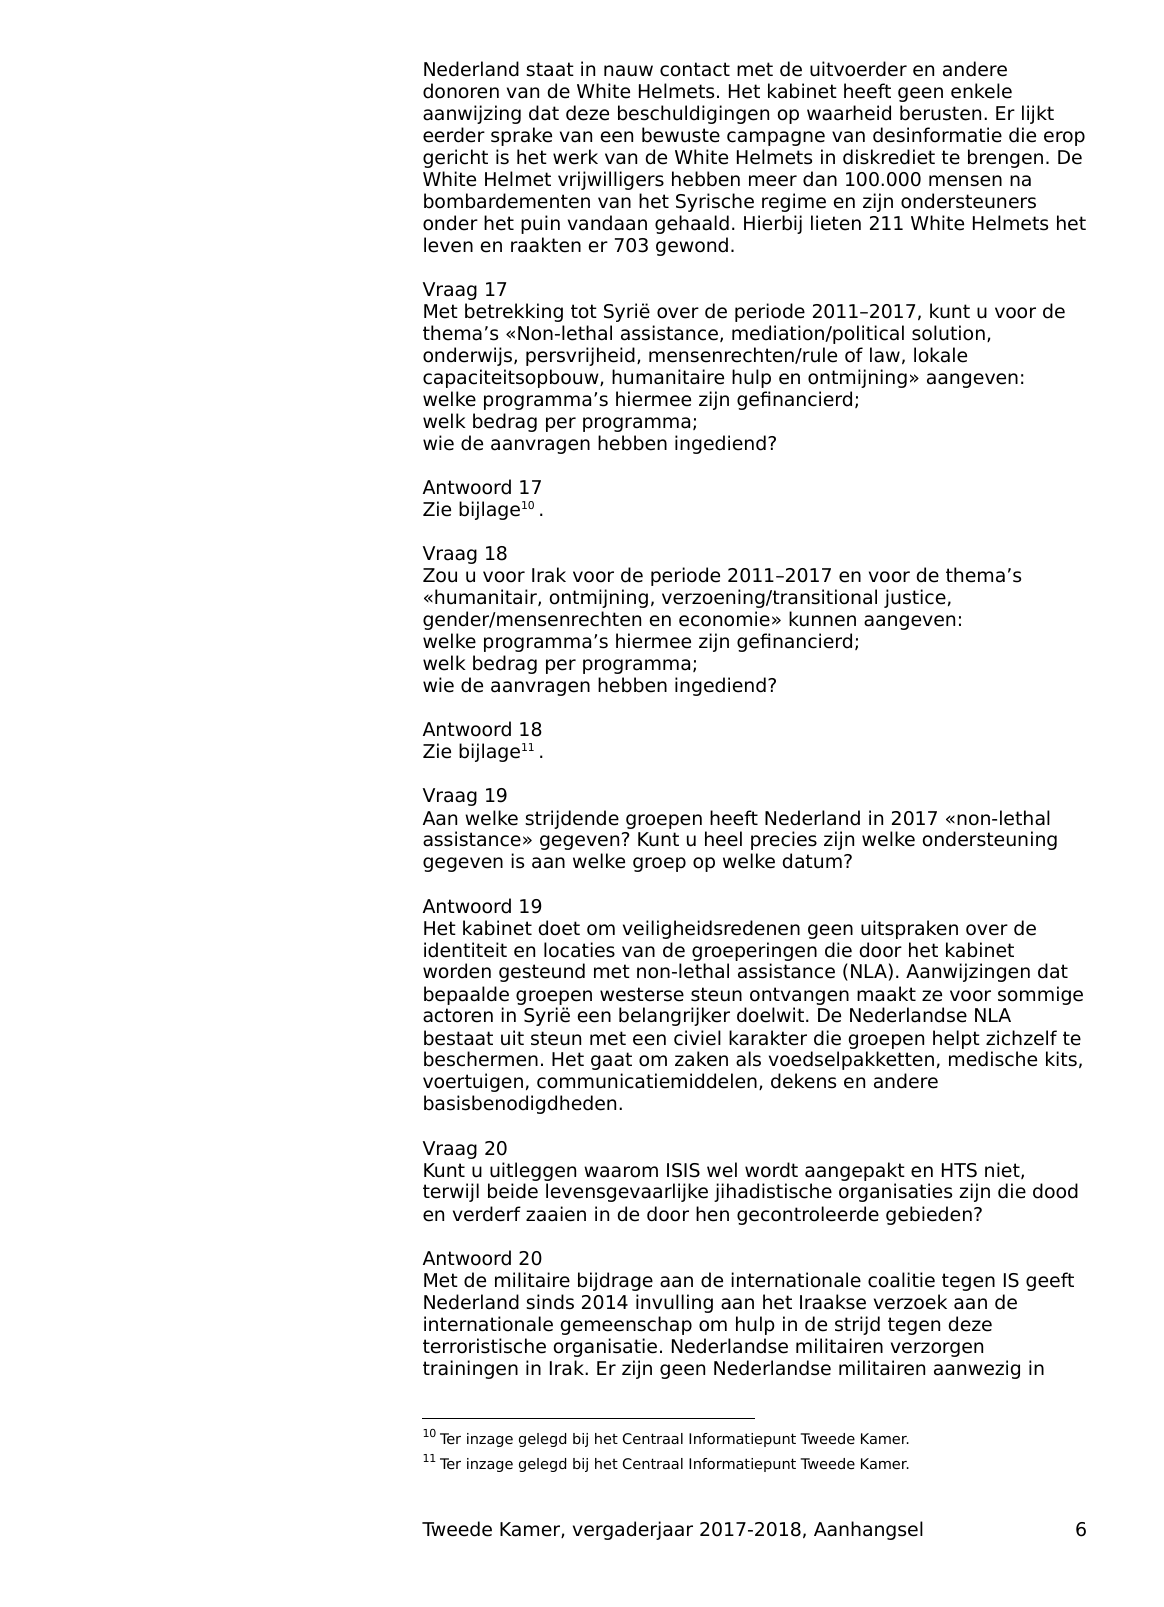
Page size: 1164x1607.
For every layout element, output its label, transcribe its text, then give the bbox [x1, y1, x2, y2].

text Antwoord 17 [422, 477, 1087, 499]
text wie de aanvragen hebben ingediend? [422, 433, 1087, 455]
text Antwoord 18 [422, 719, 1087, 741]
text Met de militaire bijdrage aan de internationale coalitie tegen IS geeft Nederland sinds 2014 invulling aan het Iraakse verzoek aan de internationale gemeenschap om hulp in de strijd tegen deze terroristische organisatie. Nederlandse militairen verzorgen trainingen in Irak. Er zijn geen Nederlandse militairen aanwezig in [422, 1269, 1087, 1379]
text Zou u voor Irak voor de periode 2011–2017 en voor de thema’s «humanitair, ontmijning, verzoening/transitional justice, gender/mensenrechten en economie» kunnen aangeven: [422, 565, 1087, 631]
text welke programma’s hiermee zijn gefinancierd; [422, 631, 1087, 653]
text Zie bijlage. [422, 499, 1087, 521]
text Antwoord 19 [422, 896, 1087, 917]
text welk bedrag per programma; [422, 653, 1087, 675]
text wie de aanvragen hebben ingediend? [422, 675, 1087, 697]
text Vraag 18 [422, 543, 1087, 565]
text Zie bijlage. [422, 741, 1087, 763]
text Ter inzage gelegd bij het Centraal Informatiepunt Tweede Kamer. [422, 1427, 1087, 1449]
text Het kabinet doet om veiligheidsredenen geen uitspraken over de identiteit en locaties van de groeperingen die door het kabinet worden gesteund met non-lethal assistance (NLA). Aanwijzingen dat bepaalde groepen westerse steun ontvangen maakt ze voor sommige actoren in Syrië een belangrijker doelwit. De Nederlandse NLA bestaat uit steun met een civiel karakter die groepen helpt zichzelf te beschermen. Het gaat om zaken als voedselpakketten, medische kits, voertuigen, communicatiemiddelen, dekens en andere basisbenodigdheden. [422, 917, 1087, 1115]
text Aan welke strijdende groepen heeft Nederland in 2017 «non-lethal assistance» gegeven? Kunt u heel precies zijn welke ondersteuning gegeven is aan welke groep op welke datum? [422, 807, 1087, 873]
text Met betrekking tot Syrië over de periode 2011–2017, kunt u voor de thema’s «Non-lethal assistance, mediation/political solution, onderwijs, persvrijheid, mensenrechten/rule of law, lokale capaciteitsopbouw, humanitaire hulp en ontmijning» aangeven: [422, 301, 1087, 389]
text Vraag 20 [422, 1137, 1087, 1159]
text Vraag 17 [422, 279, 1087, 301]
text Vraag 19 [422, 785, 1087, 807]
text Nederland staat in nauw contact met de uitvoerder en andere donoren van de White Helmets. Het kabinet heeft geen enkele aanwijzing dat deze beschuldigingen op waarheid berusten. Er lijkt eerder sprake van een bewuste campagne van desinformatie die erop gericht is het werk van de White Helmets in diskrediet te brengen. De White Helmet vrijwilligers hebben meer dan 100.000 mensen na bombardementen van het Syrische regime en zijn ondersteuners onder het puin vandaan gehaald. Hierbij lieten 211 White Helmets het leven en raakten er 703 gewond. [422, 59, 1087, 257]
text welk bedrag per programma; [422, 411, 1087, 433]
text welke programma’s hiermee zijn gefinancierd; [422, 389, 1087, 411]
text Antwoord 20 [422, 1248, 1087, 1269]
text Kunt u uitleggen waarom ISIS wel wordt aangepakt en HTS niet, terwijl beide levensgevaarlijke jihadistische organisaties zijn die dood en verderf zaaien in de door hen gecontroleerde gebieden? [422, 1159, 1087, 1225]
text Ter inzage gelegd bij het Centraal Informatiepunt Tweede Kamer. [422, 1452, 1087, 1474]
